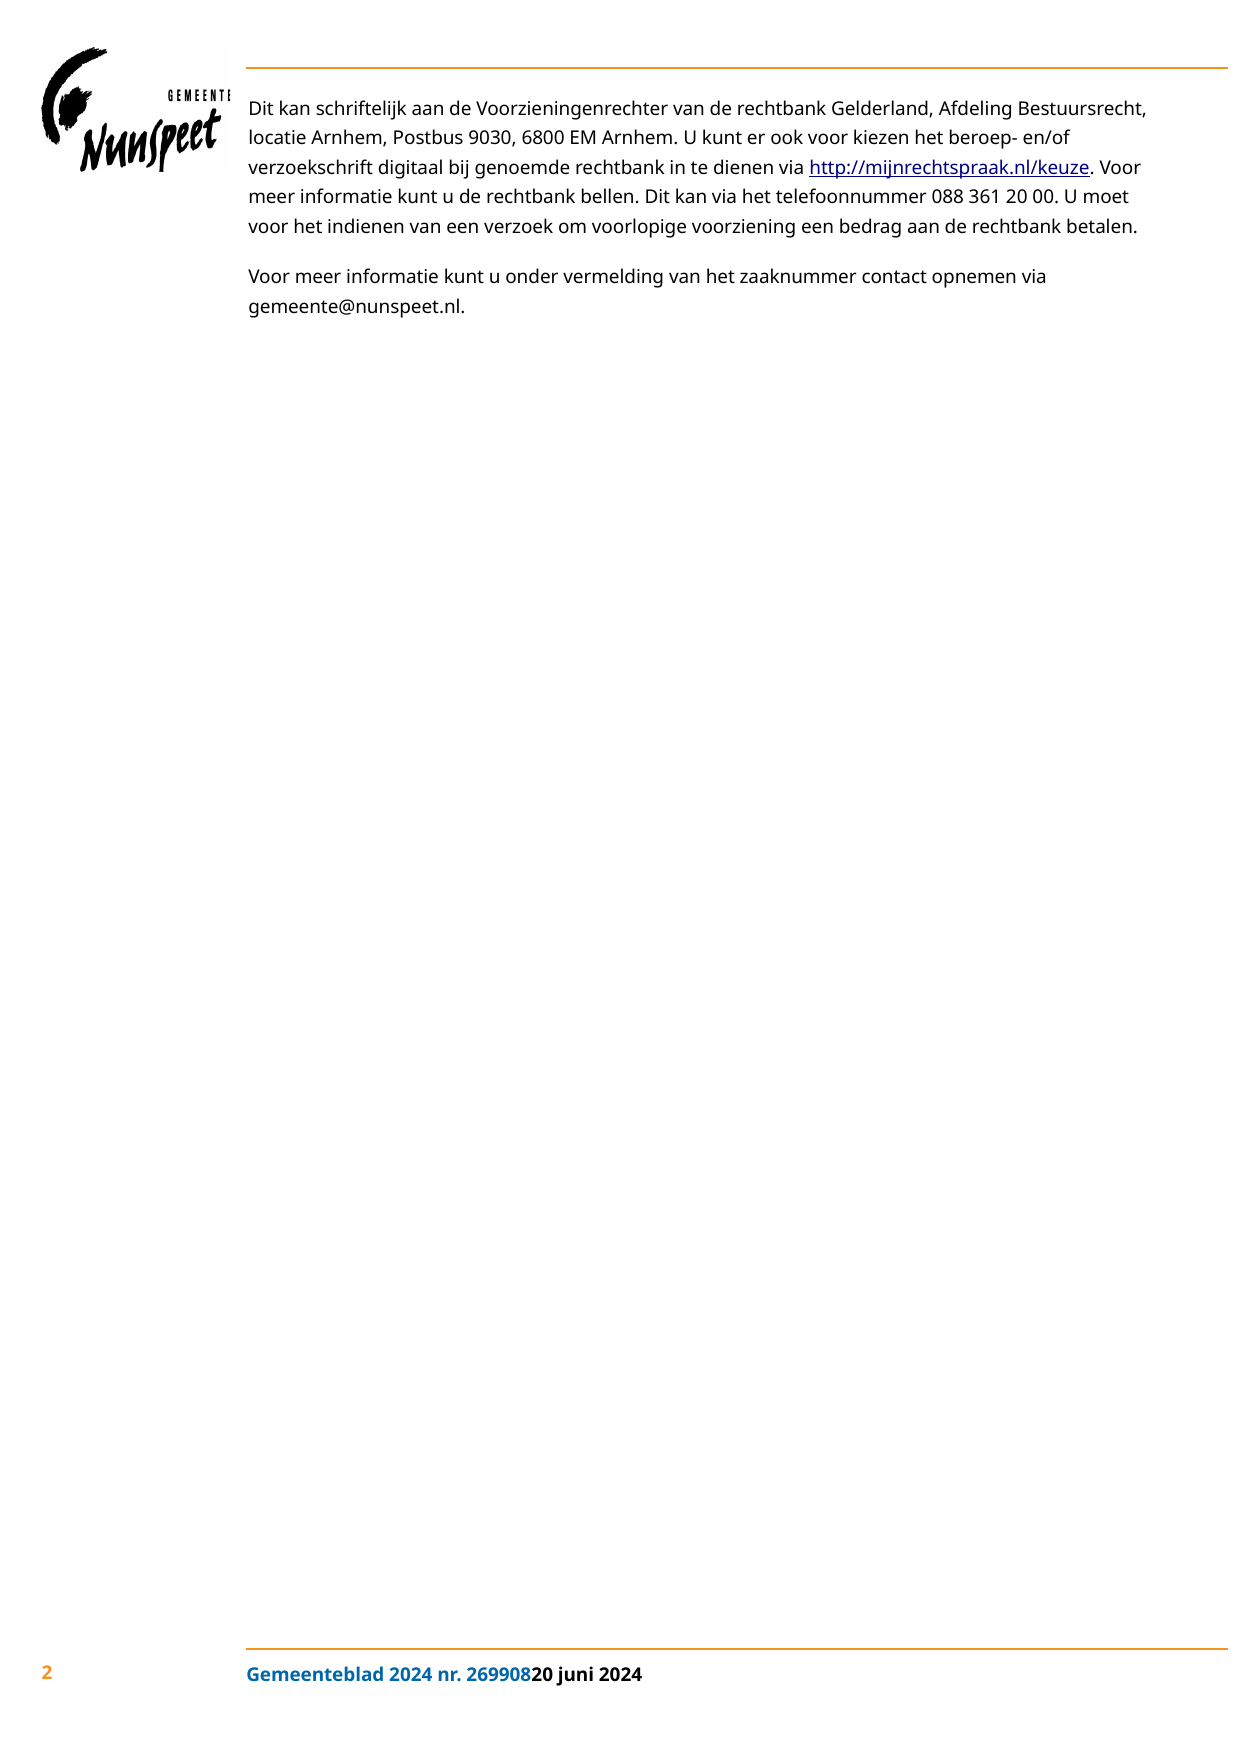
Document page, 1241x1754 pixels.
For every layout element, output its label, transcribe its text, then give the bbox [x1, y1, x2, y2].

text Voor meer informatie kunt u onder vermelding van het zaaknummer contact opnemen via gemeente@nunspeet.nl. [248, 263, 1152, 319]
picture [41, 47, 231, 172]
text Dit kan schriftelijk aan de Voorzieningenrechter van de rechtbank Gelderland, Afdeling Bestuursrecht, locatie Arnhem, Postbus 9030, 6800 EM Arnhem. U kunt er ook voor kiezen het beroep- en/of verzoekschrift digitaal bij genoemde rechtbank in te dienen via http://mijnrechtspraak.nl/keuze. Voor meer informatie kunt u de rechtbank bellen. Dit kan via het telefoonnummer 088 361 20 00. U moet voor het indienen van een verzoek om voorlopige voorziening een bedrag aan de rechtbank betalen. [248, 95, 1152, 239]
